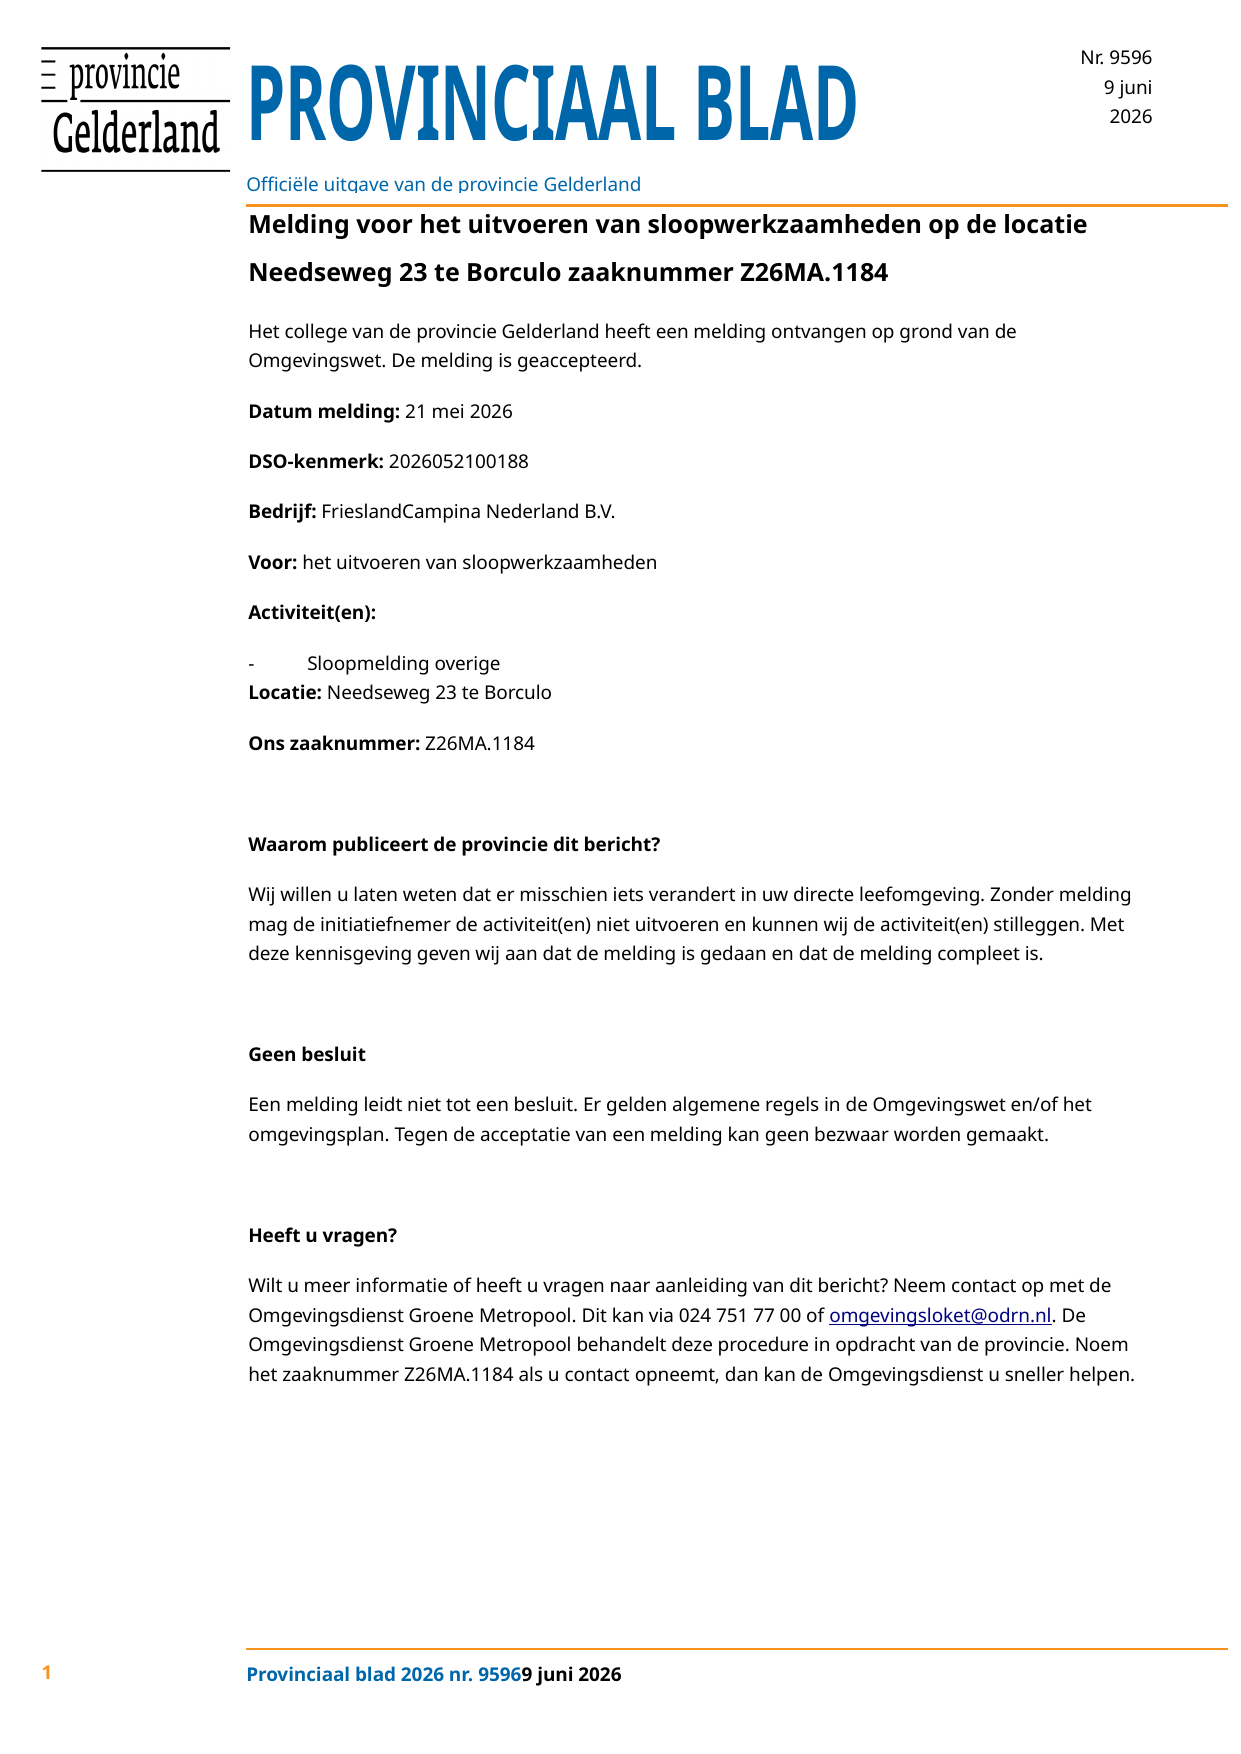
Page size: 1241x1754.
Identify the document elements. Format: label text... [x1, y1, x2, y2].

text Activiteit(en): [248, 599, 1152, 625]
text Heeft u vragen? [248, 1222, 1152, 1248]
text Wilt u meer informatie of heeft u vragen naar aanleiding van dit bericht? Neem contact op met de Omgevingsdienst Groene Metropool. Dit kan via 024 751 77 00 of omgevingsloket@odrn.nl. De Omgevingsdienst Groene Metropool behandelt deze procedure in opdracht van de provincie. Noem het zaaknummer Z26MA.1184 als u contact opneemt, dan kan de Omgevingsdienst u sneller helpen. [248, 1272, 1152, 1387]
text Bedrijf: FrieslandCampina Nederland B.V. [248, 499, 1152, 524]
text Voor: het uitvoeren van sloopwerkzaamheden [248, 549, 1152, 575]
text Een melding leidt niet tot een besluit. Er gelden algemene regels in de Omgevingswet en/of het omgevingsplan. Tegen de acceptatie van een melding kan geen bezwaar worden gemaakt. [248, 1092, 1152, 1147]
text Ons zaaknummer: Z26MA.1184 [248, 730, 1152, 756]
text Waarom publiceert de provincie dit bericht? [248, 831, 1152, 857]
list Sloopmelding overige [248, 650, 1152, 676]
text Datum melding: 21 mei 2026 [248, 398, 1152, 424]
text Geen besluit [248, 1041, 1152, 1067]
text Melding voor het uitvoeren van sloopwerkzaamheden op de locatie Needseweg 23 te Borculo zaaknummer Z26MA.1184 [248, 207, 1152, 288]
text Wij willen u laten weten dat er misschien iets verandert in uw directe leefomgeving. Zonder melding mag de initiatiefnemer de activiteit(en) niet uitvoeren en kunnen wij de activiteit(en) stilleggen. Met deze kennisgeving geven wij aan dat de melding is gedaan en dat de melding compleet is. [248, 881, 1152, 966]
text Het college van de provincie Gelderland heeft een melding ontvangen op grond van de Omgevingswet. De melding is geaccepteerd. [248, 318, 1152, 373]
picture [41, 47, 231, 172]
text DSO-kenmerk: 2026052100188 [248, 448, 1152, 474]
text Locatie: Needseweg 23 te Borculo [248, 679, 1152, 705]
